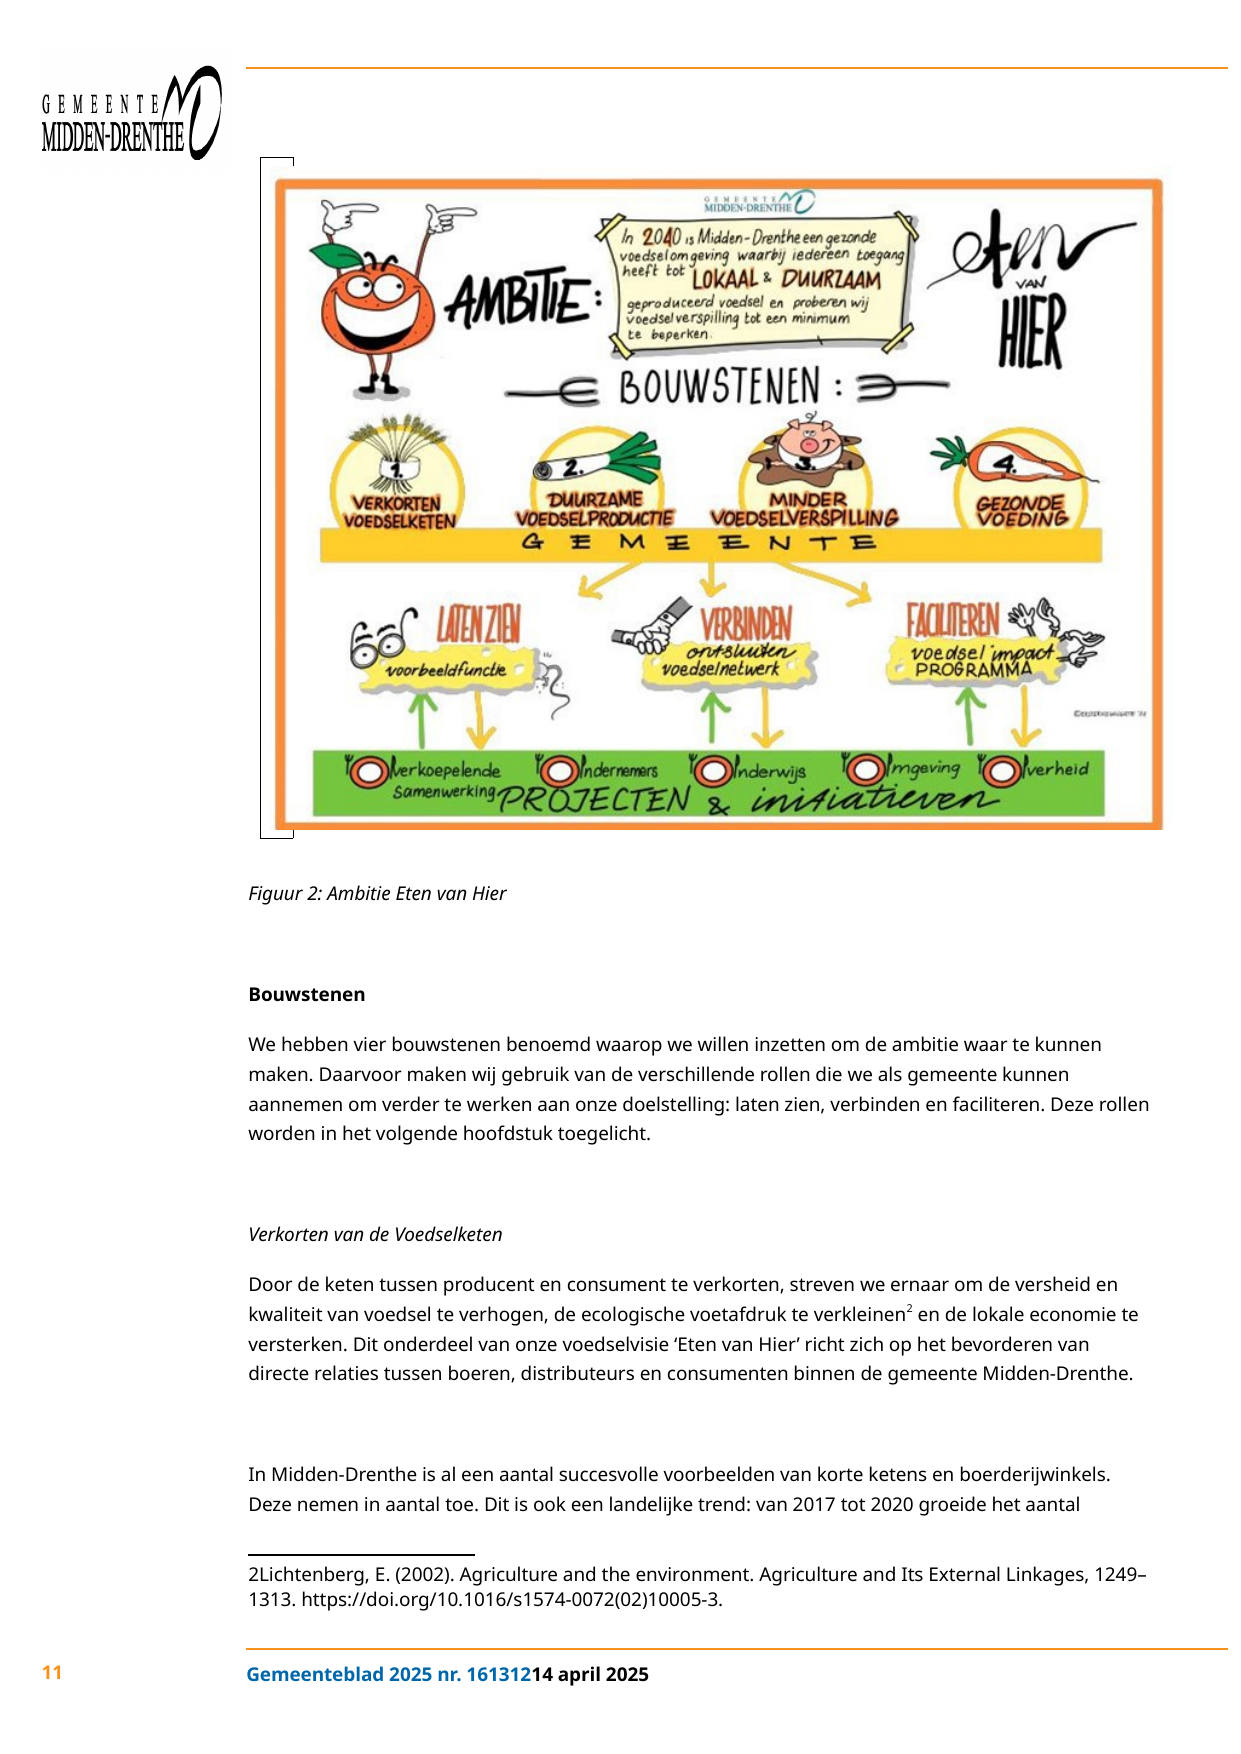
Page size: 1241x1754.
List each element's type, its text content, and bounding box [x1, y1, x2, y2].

text Bouwstenen [248, 981, 1152, 1007]
text Door de keten tussen producent en consument te verkorten, streven we ernaar om de versheid en kwaliteit van voedsel te verhogen, de ecologische voetafdruk te verkleinen en de lokale economie te versterken. Dit onderdeel van onze voedselvisie ‘Eten van Hier’ richt zich op het bevorderen van directe relaties tussen boeren, distributeurs en consumenten binnen de gemeente Midden-Drenthe. [248, 1272, 1152, 1386]
text We hebben vier bouwstenen benoemd waarop we willen inzetten om de ambitie waar te kunnen maken. Daarvoor maken wij gebruik van de verschillende rollen die we als gemeente kunnen aannemen om verder te werken aan onze doelstelling: laten zien, verbinden en faciliteren. Deze rollen worden in het volgende hoofdstuk toegelicht. [248, 1032, 1152, 1146]
text Lichtenberg, E. (2002). Agriculture and the environment. Agriculture and Its External Linkages, 1249–1313. https://doi.org/10.1016/s1574-0072(02)10005-3. [248, 1561, 1152, 1612]
text Verkorten van de Voedselketen [248, 1221, 1152, 1247]
picture [268, 166, 1173, 830]
text In Midden-Drenthe is al een aantal succesvolle voorbeelden van korte ketens en boerderijwinkels. Deze nemen in aantal toe. Dit is ook een landelijke trend: van 2017 tot 2020 groeide het aantal [248, 1461, 1152, 1517]
picture [41, 47, 231, 172]
text Figuur 2: Ambitie Eten van Hier [248, 880, 1152, 906]
